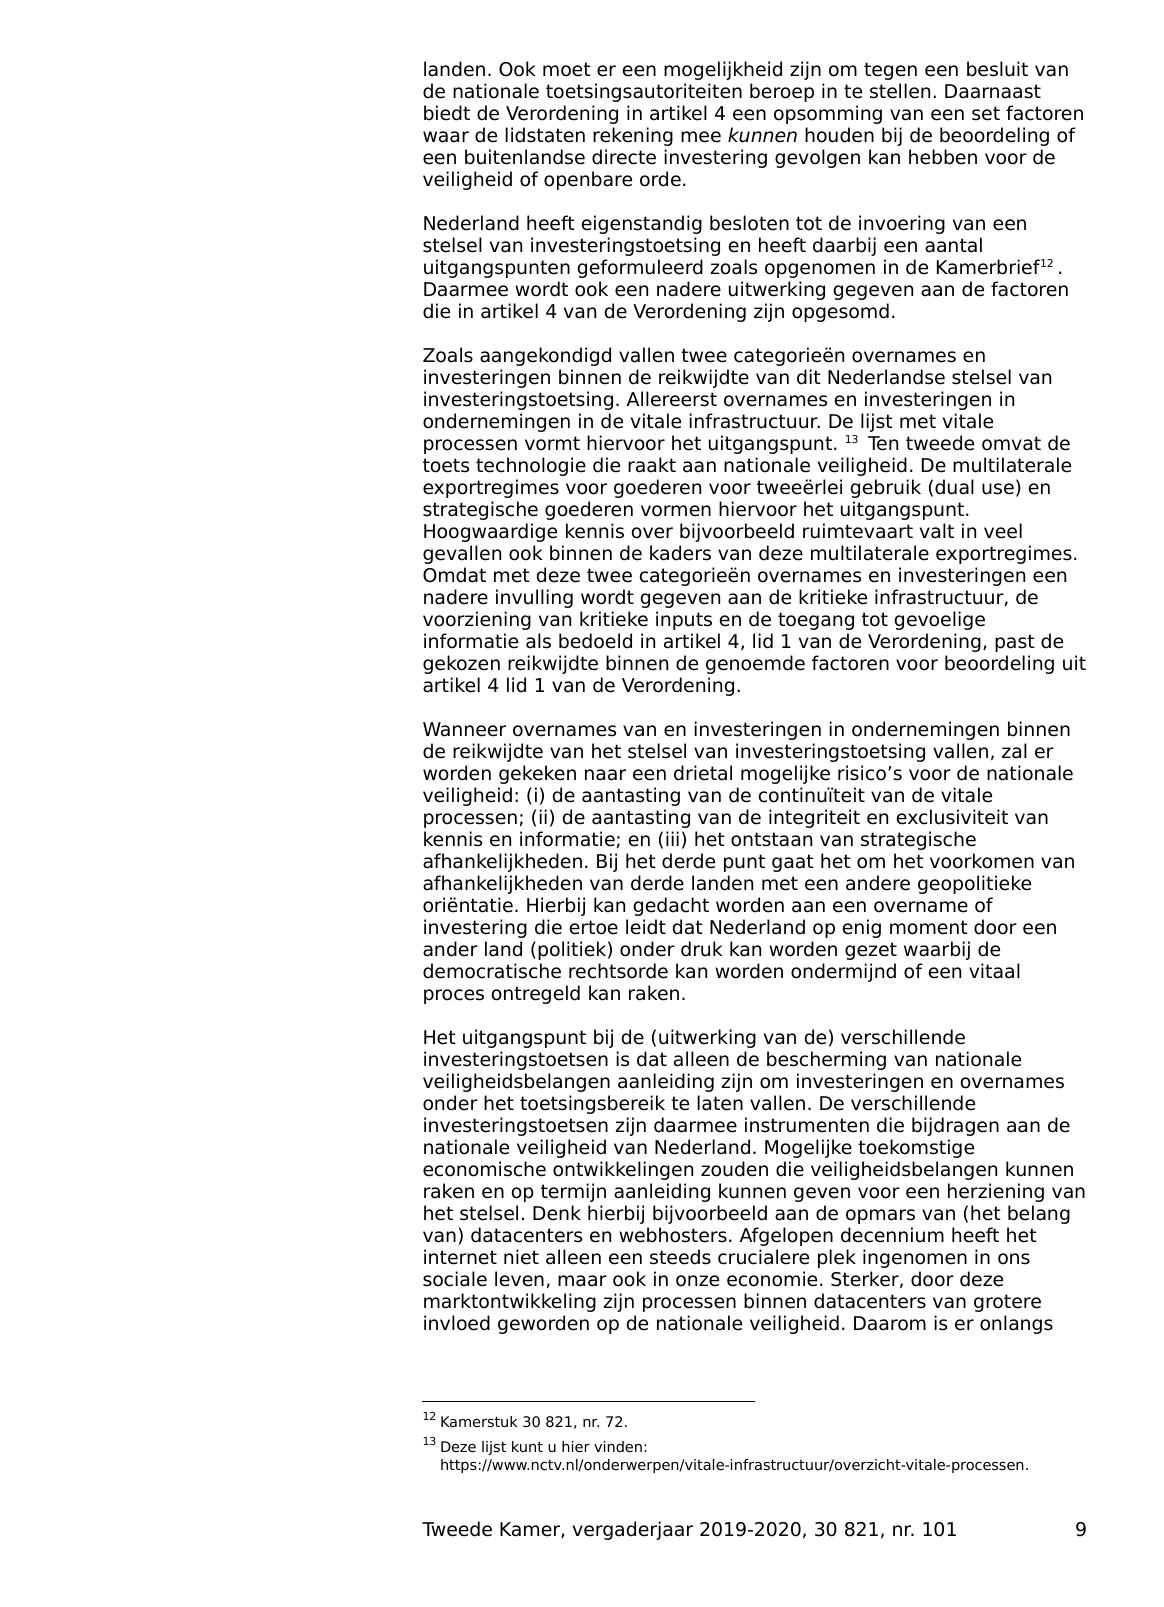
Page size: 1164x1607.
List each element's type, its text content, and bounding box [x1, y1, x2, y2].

text landen. Ook moet er een mogelijkheid zijn om tegen een besluit van de nationale toetsingsautoriteiten beroep in te stellen. Daarnaast biedt de Verordening in artikel 4 een opsomming van een set factoren waar de lidstaten rekening mee kunnen houden bij de beoordeling of een buitenlandse directe investering gevolgen kan hebben voor de veiligheid of openbare orde. [422, 59, 1087, 191]
text Het uitgangspunt bij de (uitwerking van de) verschillende investeringstoetsen is dat alleen de bescherming van nationale veiligheidsbelangen aanleiding zijn om investeringen en overnames onder het toetsingsbereik te laten vallen. De verschillende investeringstoetsen zijn daarmee instrumenten die bijdragen aan de nationale veiligheid van Nederland. Mogelijke toekomstige economische ontwikkelingen zouden die veiligheidsbelangen kunnen raken en op termijn aanleiding kunnen geven voor een herziening van het stelsel. Denk hierbij bijvoorbeeld aan de opmars van (het belang van) datacenters en webhosters. Afgelopen decennium heeft het internet niet alleen een steeds crucialere plek ingenomen in ons sociale leven, maar ook in onze economie. Sterker, door deze marktontwikkeling zijn processen binnen datacenters van grotere invloed geworden op de nationale veiligheid. Daarom is er onlangs [422, 1027, 1087, 1335]
text Deze lijst kunt u hier vinden: https://www.nctv.nl/onderwerpen/vitale-infrastructuur/overzicht-vitale-processen. [422, 1435, 1087, 1474]
text Kamerstuk 30 821, nr. 72. [422, 1410, 1087, 1432]
text Nederland heeft eigenstandig besloten tot de invoering van een stelsel van investeringstoetsing en heeft daarbij een aantal uitgangspunten geformuleerd zoals opgenomen in de Kamerbrief. Daarmee wordt ook een nadere uitwerking gegeven aan de factoren die in artikel 4 van de Verordening zijn opgesomd. [422, 213, 1087, 323]
text Zoals aangekondigd vallen twee categorieën overnames en investeringen binnen de reikwijdte van dit Nederlandse stelsel van investeringstoetsing. Allereerst overnames en investeringen in ondernemingen in de vitale infrastructuur. De lijst met vitale processen vormt hiervoor het uitgangspunt. Ten tweede omvat de toets technologie die raakt aan nationale veiligheid. De multilaterale exportregimes voor goederen voor tweeërlei gebruik (dual use) en strategische goederen vormen hiervoor het uitgangspunt. Hoogwaardige kennis over bijvoorbeeld ruimtevaart valt in veel gevallen ook binnen de kaders van deze multilaterale exportregimes. Omdat met deze twee categorieën overnames en investeringen een nadere invulling wordt gegeven aan de kritieke infrastructuur, de voorziening van kritieke inputs en de toegang tot gevoelige informatie als bedoeld in artikel 4, lid 1 van de Verordening, past de gekozen reikwijdte binnen de genoemde factoren voor beoordeling uit artikel 4 lid 1 van de Verordening. [422, 345, 1087, 697]
text Wanneer overnames van en investeringen in ondernemingen binnen de reikwijdte van het stelsel van investeringstoetsing vallen, zal er worden gekeken naar een drietal mogelijke risico’s voor de nationale veiligheid: (i) de aantasting van de continuïteit van de vitale processen; (ii) de aantasting van de integriteit en exclusiviteit van kennis en informatie; en (iii) het ontstaan van strategische afhankelijkheden. Bij het derde punt gaat het om het voorkomen van afhankelijkheden van derde landen met een andere geopolitieke oriëntatie. Hierbij kan gedacht worden aan een overname of investering die ertoe leidt dat Nederland op enig moment door een ander land (politiek) onder druk kan worden gezet waarbij de democratische rechtsorde kan worden ondermijnd of een vitaal proces ontregeld kan raken. [422, 719, 1087, 1005]
